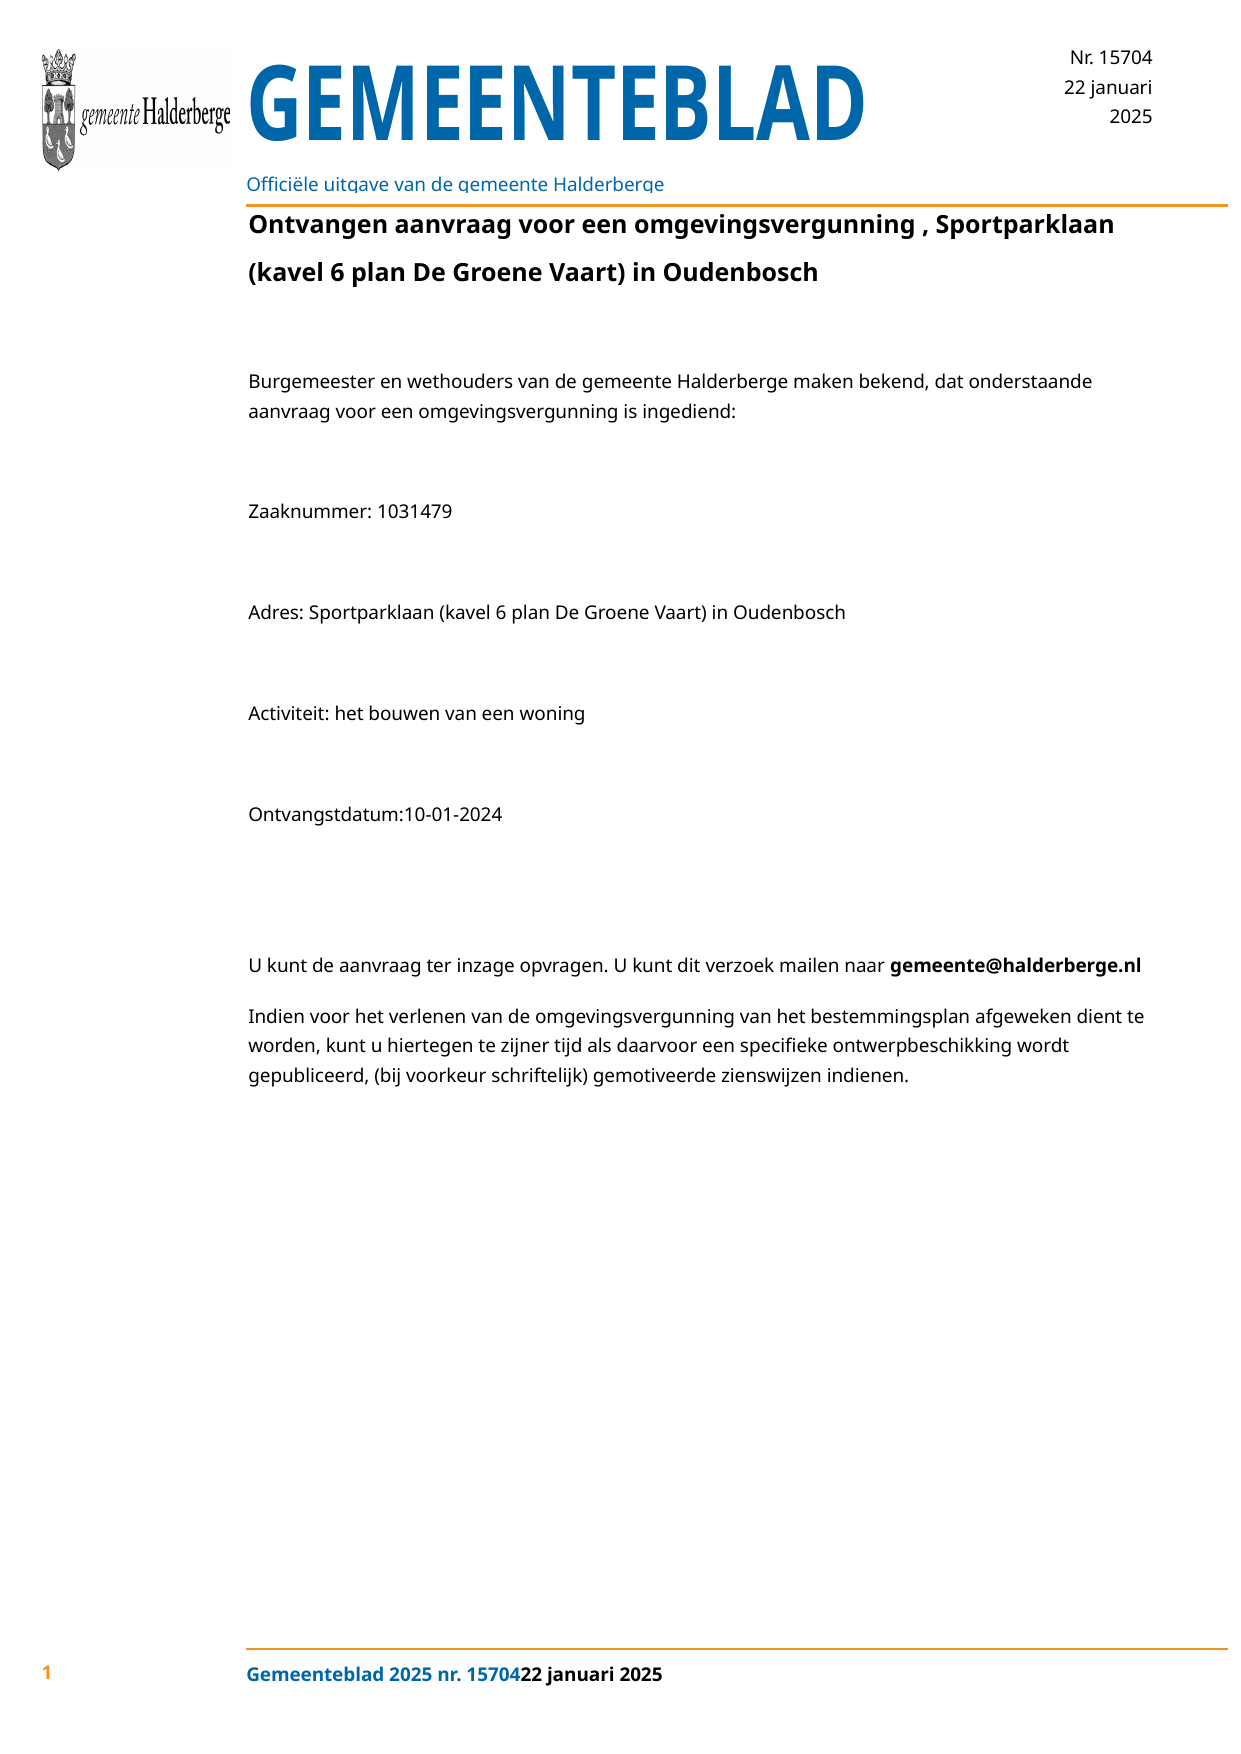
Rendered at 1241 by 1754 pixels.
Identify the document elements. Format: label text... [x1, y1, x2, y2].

text Burgemeester en wethouders van de gemeente Halderberge maken bekend, dat onderstaande aanvraag voor een omgevingsvergunning is ingediend: [248, 368, 1152, 424]
text U kunt de aanvraag ter inzage opvragen. U kunt dit verzoek mailen naar gemeente@halderberge.nl [248, 952, 1152, 978]
text Activiteit: het bouwen van een woning [248, 700, 1152, 726]
text Ontvangen aanvraag voor een omgevingsvergunning , Sportparklaan (kavel 6 plan De Groene Vaart) in Oudenbosch [248, 207, 1152, 288]
picture [41, 47, 231, 172]
text Indien voor het verlenen van de omgevingsvergunning van het bestemmingsplan afgeweken dient te worden, kunt u hiertegen te zijner tijd als daarvoor een specifieke ontwerpbeschikking wordt gepubliceerd, (bij voorkeur schriftelijk) gemotiveerde zienswijzen indienen. [248, 1003, 1152, 1088]
text Ontvangstdatum:10-01-2024 [248, 801, 1152, 827]
text Adres: Sportparklaan (kavel 6 plan De Groene Vaart) in Oudenbosch [248, 599, 1152, 625]
text Zaaknummer: 1031479 [248, 499, 1152, 524]
